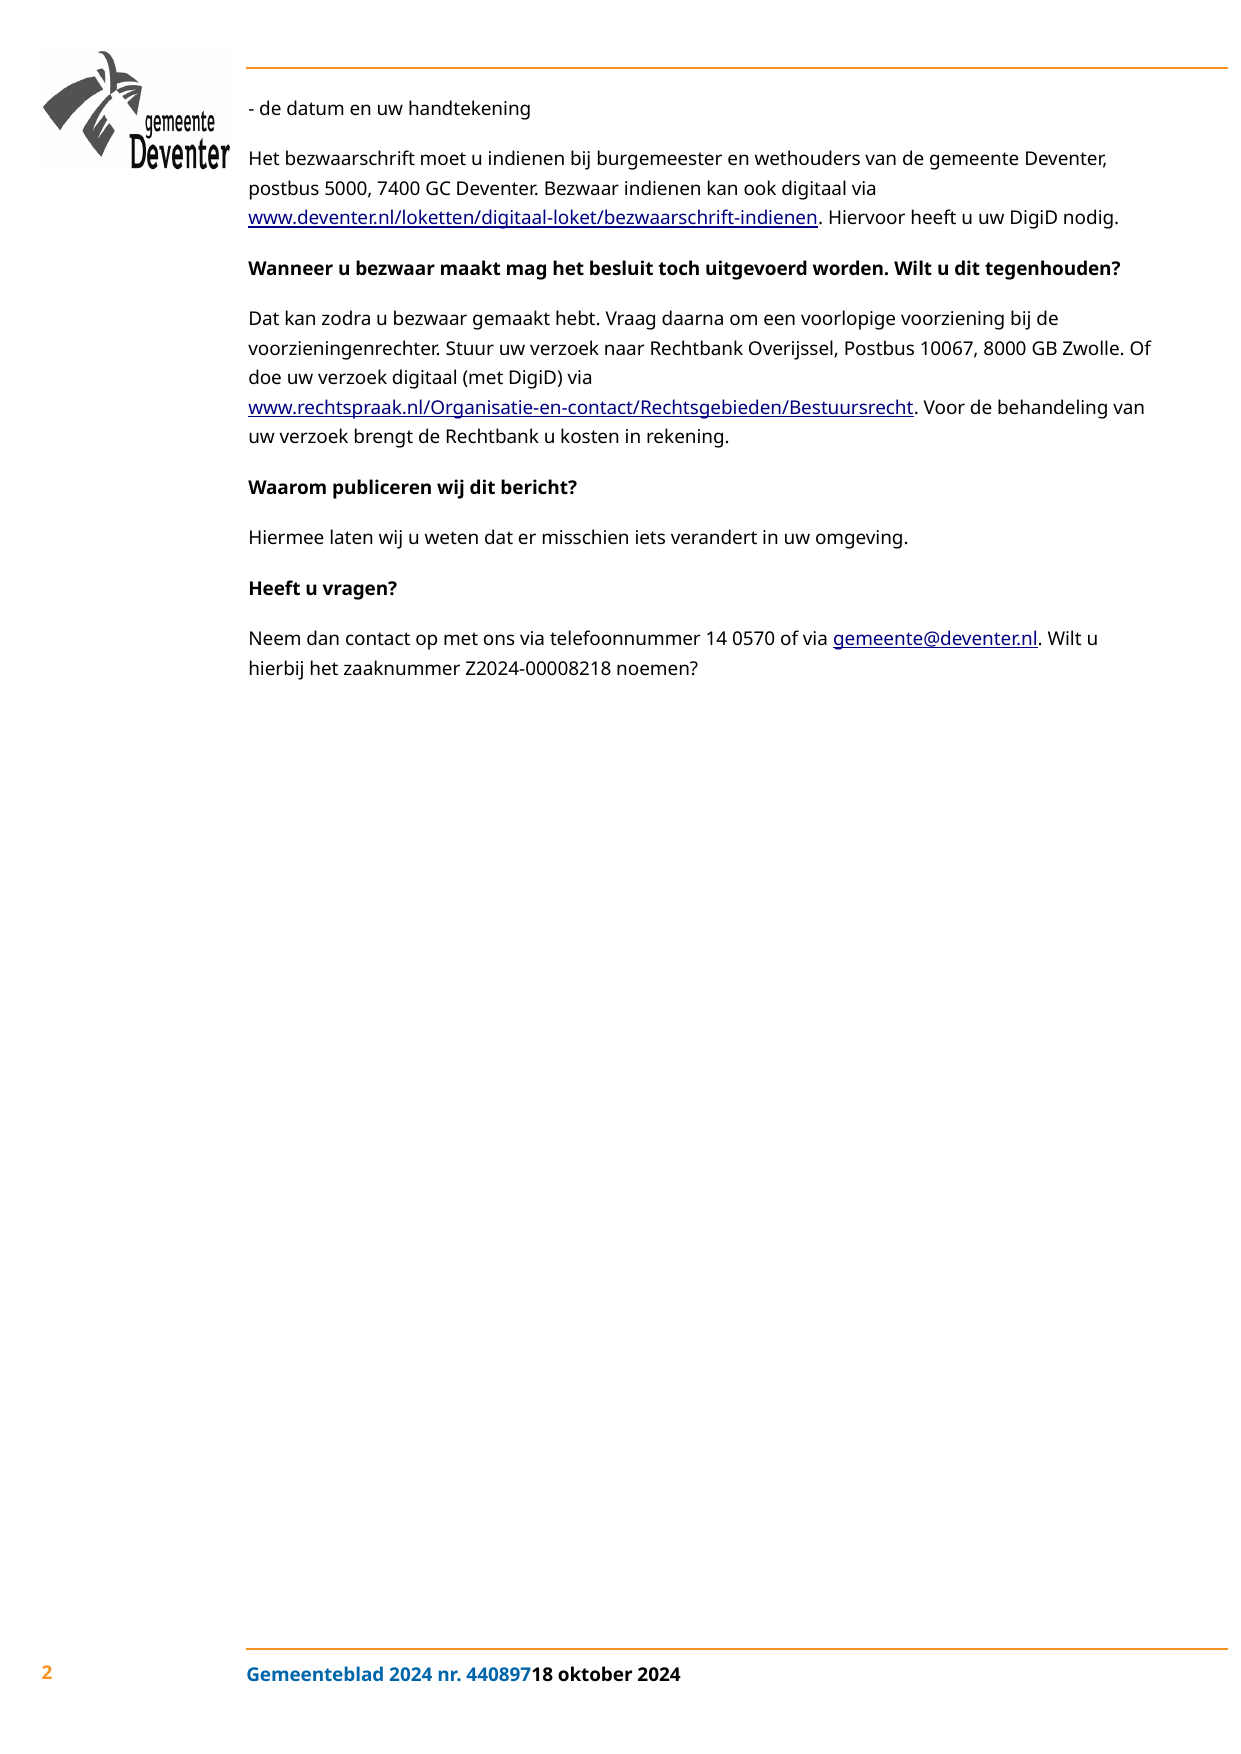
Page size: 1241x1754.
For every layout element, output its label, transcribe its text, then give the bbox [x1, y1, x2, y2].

text Wanneer u bezwaar maakt mag het besluit toch uitgevoerd worden. Wilt u dit tegenhouden? [248, 255, 1152, 281]
text Het bezwaarschrift moet u indienen bij burgemeester en wethouders van de gemeente Deventer, postbus 5000, 7400 GC Deventer. Bezwaar indienen kan ook digitaal via www.deventer.nl/loketten/digitaal-loket/bezwaarschrift-indienen. Hiervoor heeft u uw DigiD nodig. [248, 145, 1152, 230]
text Hiermee laten wij u weten dat er misschien iets verandert in uw omgeving. [248, 524, 1152, 550]
text Dat kan zodra u bezwaar gemaakt hebt. Vraag daarna om een voorlopige voorziening bij de voorzieningenrechter. Stuur uw verzoek naar Rechtbank Overijssel, Postbus 10067, 8000 GB Zwolle. Of doe uw verzoek digitaal (met DigiD) via www.rechtspraak.nl/Organisatie-en-contact/Rechtsgebieden/Bestuursrecht. Voor de behandeling van uw verzoek brengt de Rechtbank u kosten in rekening. [248, 305, 1152, 449]
text Neem dan contact op met ons via telefoonnummer 14 0570 of via gemeente@deventer.nl. Wilt u hierbij het zaaknummer Z2024-00008218 noemen? [248, 625, 1152, 681]
text Waarom publiceren wij dit bericht? [248, 474, 1152, 500]
text - de datum en uw handtekening [248, 95, 1152, 121]
picture [41, 47, 231, 172]
text Heeft u vragen? [248, 575, 1152, 601]
